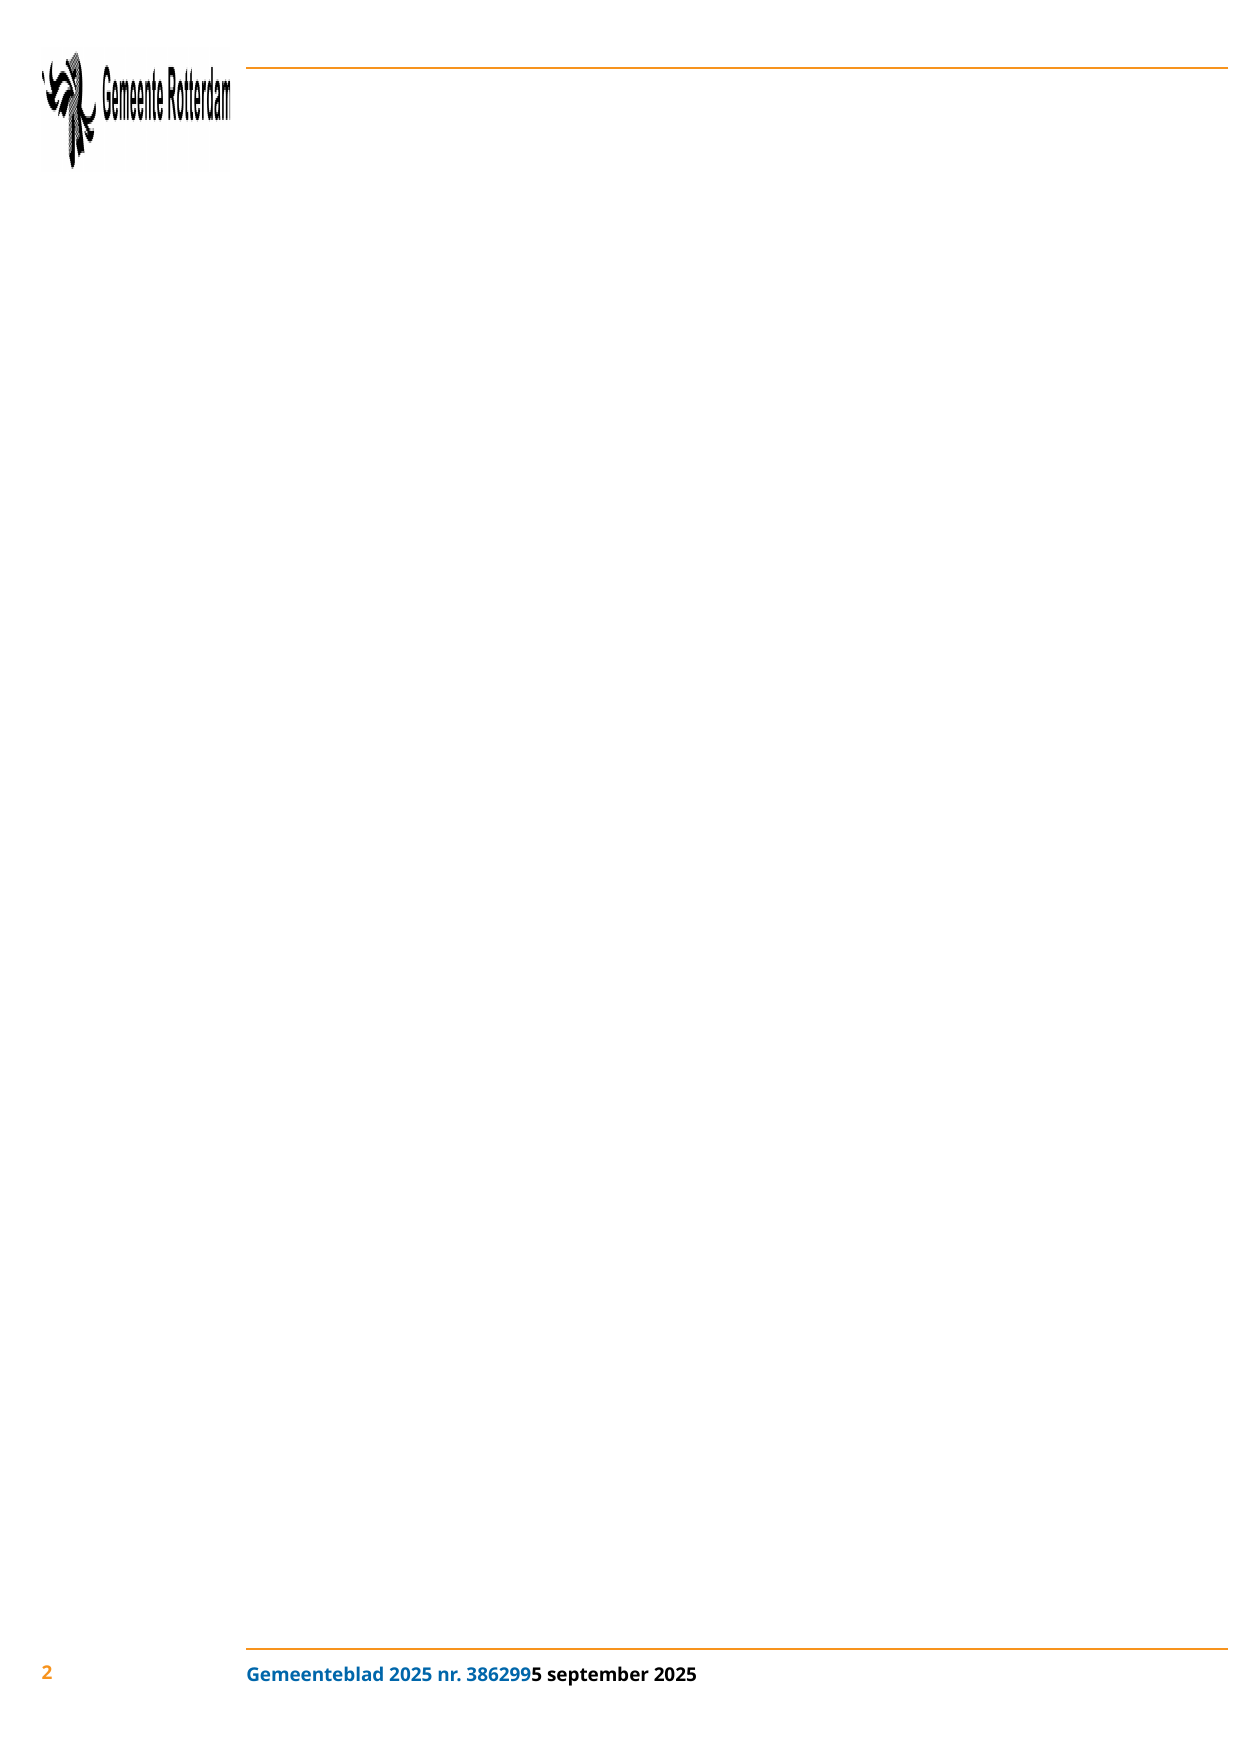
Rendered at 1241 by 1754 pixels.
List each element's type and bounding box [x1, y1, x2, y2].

picture [41, 47, 231, 172]
